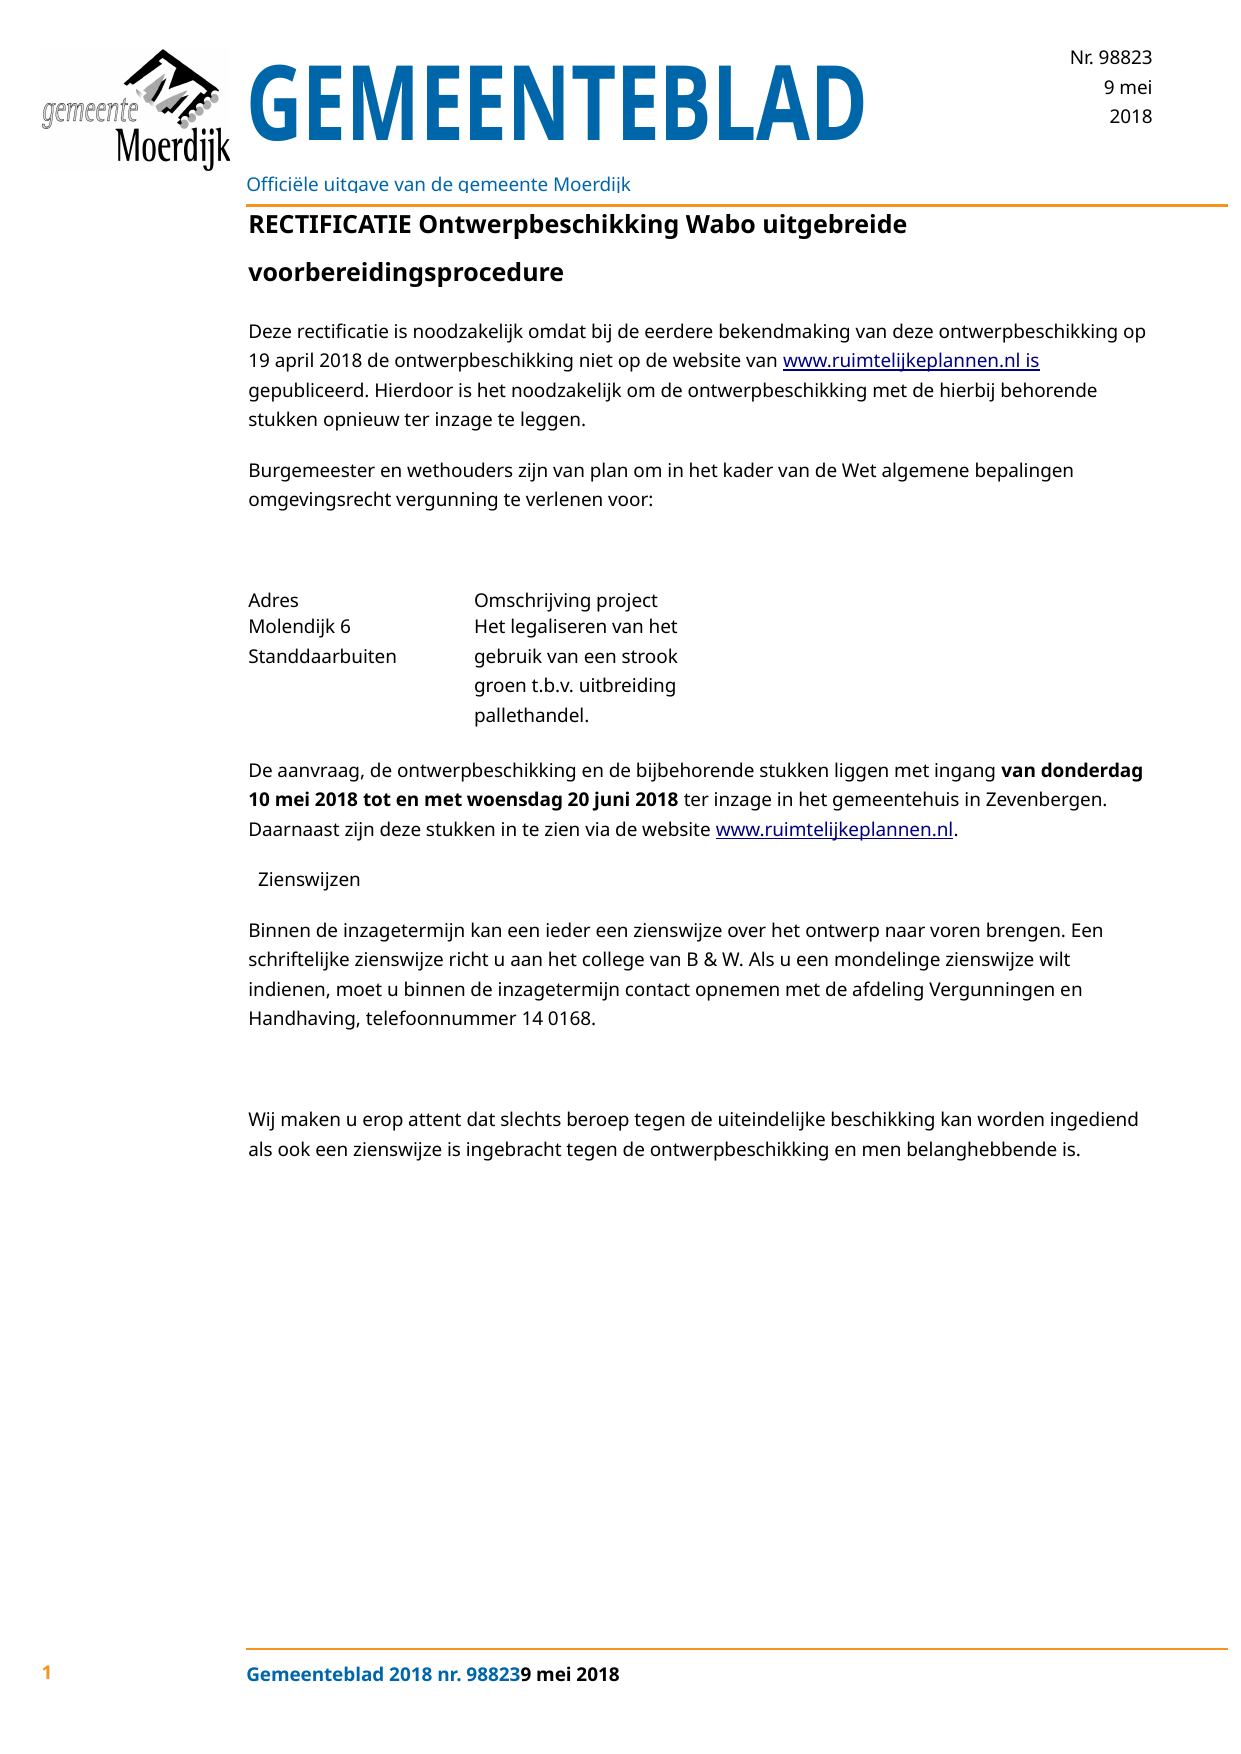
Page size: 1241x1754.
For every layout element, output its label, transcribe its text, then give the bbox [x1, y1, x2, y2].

text Binnen de inzagetermijn kan een ieder een zienswijze over het ontwerp naar voren brengen. Een schriftelijke zienswijze richt u aan het college van B & W. Als u een mondelinge zienswijze wilt indienen, moet u binnen de inzagetermijn contact opnemen met de afdeling Vergunningen en Handhaving, telefoonnummer 14 0168. [248, 917, 1152, 1031]
text RECTIFICATIE Ontwerpbeschikking Wabo uitgebreide voorbereidingsprocedure [248, 207, 1152, 288]
table_header Adres [248, 588, 474, 613]
table_cell [248, 728, 474, 753]
table_cell [926, 728, 1152, 753]
text De aanvraag, de ontwerpbeschikking en de bijbehorende stukken liggen met ingang van donderdag 10 mei 2018 tot en met woensdag 20 juni 2018 ter inzage in het gemeentehuis in Zevenbergen. Daarnaast zijn deze stukken in te zien via de website www.ruimtelijkeplannen.nl. [248, 757, 1152, 842]
table_cell [474, 728, 700, 753]
table_header Omschrijving project [474, 588, 700, 613]
picture [41, 47, 231, 172]
text Zienswijzen [248, 866, 1152, 892]
table_cell Het legaliseren van het gebruik van een strook groen t.b.v. uitbreiding pallethandel. [474, 613, 700, 728]
table_cell Molendijk 6 Standdaarbuiten [248, 613, 474, 728]
table_cell [700, 728, 926, 753]
text Wij maken u erop attent dat slechts beroep tegen de uiteindelijke beschikking kan worden ingediend als ook een zienswijze is ingebracht tegen de ontwerpbeschikking en men belanghebbende is. [248, 1106, 1152, 1162]
text Deze rectificatie is noodzakelijk omdat bij de eerdere bekendmaking van deze ontwerpbeschikking op 19 april 2018 de ontwerpbeschikking niet op de website van www.ruimtelijkeplannen.nl is gepubliceerd. Hierdoor is het noodzakelijk om de ontwerpbeschikking met de hierbij behorende stukken opnieuw ter inzage te leggen. [248, 318, 1152, 432]
text Burgemeester en wethouders zijn van plan om in het kader van de Wet algemene bepalingen omgevingsrecht vergunning te verlenen voor: [248, 457, 1152, 512]
